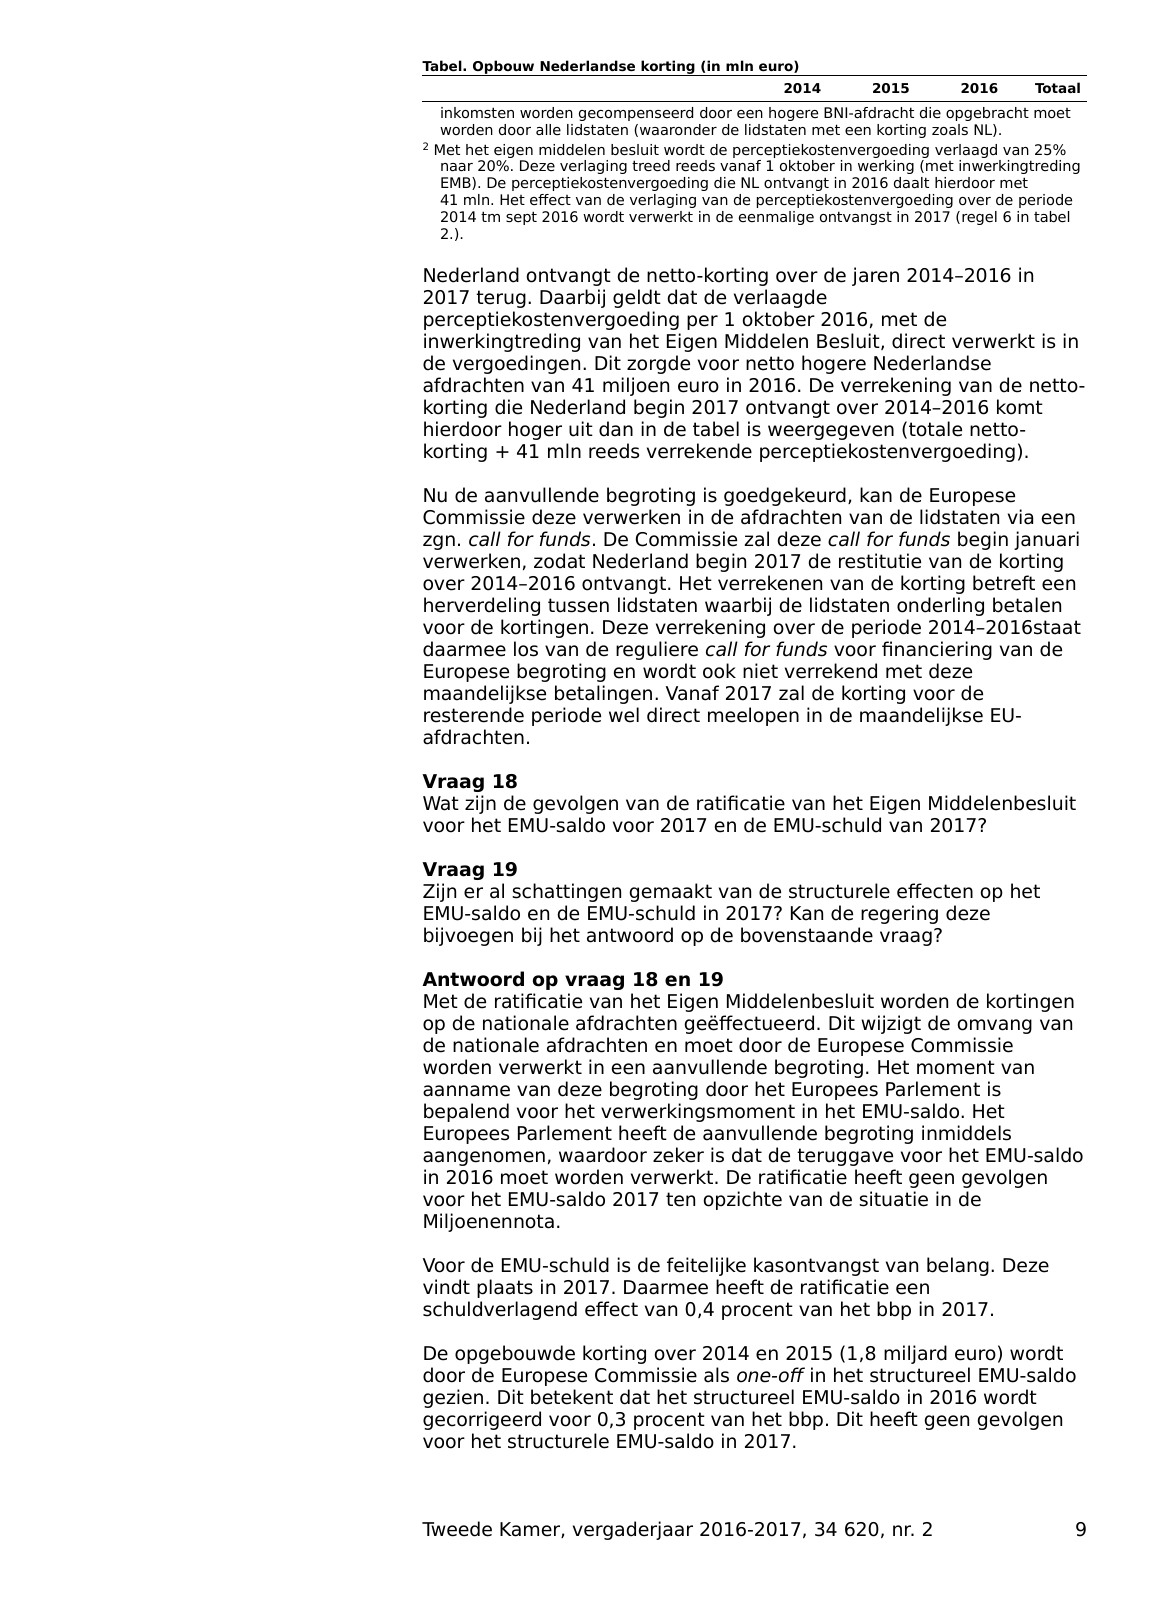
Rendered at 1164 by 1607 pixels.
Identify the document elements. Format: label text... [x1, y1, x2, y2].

text Zijn er al schattingen gemaakt van de structurele effecten op het EMU-saldo en de EMU-schuld in 2017? Kan de regering deze bijvoegen bij het antwoord op de bovenstaande vraag? [422, 881, 1087, 947]
table_cell 2015 [827, 76, 915, 101]
text Voor de EMU-schuld is de feitelijke kasontvangst van belang. Deze vindt plaats in 2017. Daarmee heeft de ratificatie een schuldverlagend effect van 0,4 procent van het bbp in 2017. [422, 1255, 1087, 1321]
text Nederland ontvangt de netto-korting over de jaren 2014–2016 in 2017 terug. Daarbij geldt dat de verlaagde perceptiekostenvergoeding per 1 oktober 2016, met de inwerkingtreding van het Eigen Middelen Besluit, direct verwerkt is in de vergoedingen. Dit zorgde voor netto hogere Nederlandse afdrachten van 41 miljoen euro in 2016. De verrekening van de netto-korting die Nederland begin 2017 ontvangt over 2014–2016 komt hierdoor hoger uit dan in de tabel is weergegeven (totale netto-korting + 41 mln reeds verrekende perceptiekostenvergoeding). [422, 265, 1087, 463]
text De opgebouwde korting over 2014 en 2015 (1,8 miljard euro) wordt door de Europese Commissie als one-off in het structureel EMU-saldo gezien. Dit betekent dat het structureel EMU-saldo in 2016 wordt gecorrigeerd voor 0,3 procent van het bbp. Dit heeft geen gevolgen voor het structurele EMU-saldo in 2017. [422, 1343, 1087, 1453]
text Met de ratificatie van het Eigen Middelenbesluit worden de kortingen op de nationale afdrachten geëffectueerd. Dit wijzigt de omvang van de nationale afdrachten en moet door de Europese Commissie worden verwerkt in een aanvullende begroting. Het moment van aanname van deze begroting door het Europees Parlement is bepalend voor het verwerkingsmoment in het EMU-saldo. Het Europees Parlement heeft de aanvullende begroting inmiddels aangenomen, waardoor zeker is dat de teruggave voor het EMU-saldo in 2016 moet worden verwerkt. De ratificatie heeft geen gevolgen voor het EMU-saldo 2017 ten opzichte van de situatie in de Miljoenennota. [422, 991, 1087, 1233]
table_header Tabel. Opbouw Nederlandse korting (in mln euro) [422, 59, 1087, 75]
table_cell 2014 [738, 76, 827, 101]
text Vraag 18 [422, 771, 1087, 793]
text Antwoord op vraag 18 en 19 [422, 969, 1087, 991]
text Vraag 19 [422, 859, 1087, 881]
text Wat zijn de gevolgen van de ratificatie van het Eigen Middelenbesluit voor het EMU-saldo voor 2017 en de EMU-schuld van 2017? [422, 793, 1087, 837]
table_cell 2016 [915, 76, 1004, 101]
table_cell [422, 76, 738, 101]
table_cell Totaal [1004, 76, 1087, 101]
table_cell inkomsten worden gecompenseerd door een hogere BNI-afdracht die opgebracht moet worden door alle lidstaten (waaronder de lidstaten met een korting zoals NL). 2 Met het eigen middelen besluit wordt de perceptiekostenvergoeding verlaagd van 25% naar 20%. Deze verlaging treed reeds vanaf 1 oktober in werking (met inwerkingtreding EMB). De perceptiekostenvergoeding die NL ontvangt in 2016 daalt hierdoor met 41 mln. Het effect van de verlaging van de perceptiekostenvergoeding over de periode 2014 tm sept 2016 wordt verwerkt in de eenmalige ontvangst in 2017 (regel 6 in tabel 2.). [422, 102, 1087, 243]
text Nu de aanvullende begroting is goedgekeurd, kan de Europese Commissie deze verwerken in de afdrachten van de lidstaten via een zgn. call for funds. De Commissie zal deze call for funds begin januari verwerken, zodat Nederland begin 2017 de restitutie van de korting over 2014–2016 ontvangt. Het verrekenen van de korting betreft een herverdeling tussen lidstaten waarbij de lidstaten onderling betalen voor de kortingen. Deze verrekening over de periode 2014–2016staat daarmee los van de reguliere call for funds voor financiering van de Europese begroting en wordt ook niet verrekend met deze maandelijkse betalingen. Vanaf 2017 zal de korting voor de resterende periode wel direct meelopen in de maandelijkse EU-afdrachten. [422, 485, 1087, 749]
